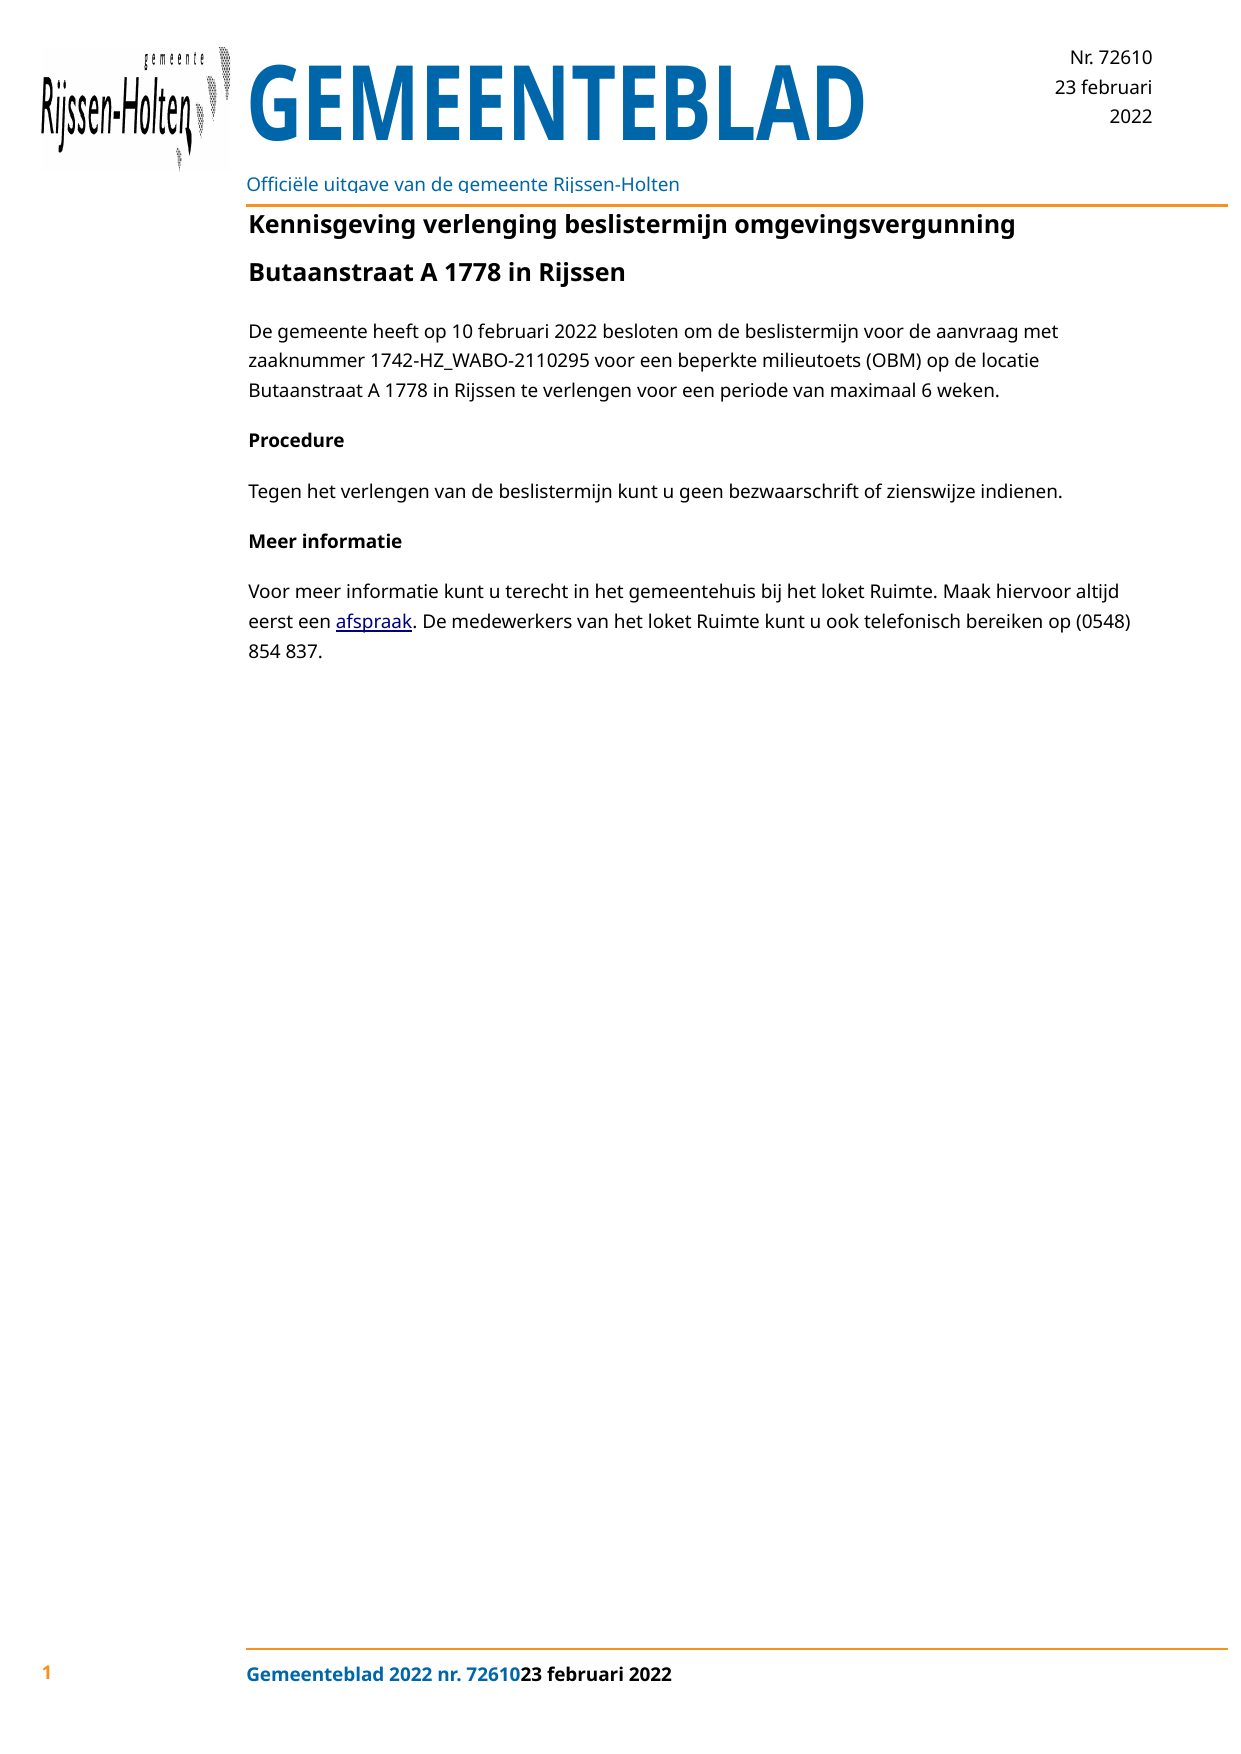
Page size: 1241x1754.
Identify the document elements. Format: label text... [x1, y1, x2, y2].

text Meer informatie [248, 528, 1152, 554]
text Voor meer informatie kunt u terecht in het gemeentehuis bij het loket Ruimte. Maak hiervoor altijd eerst een afspraak. De medewerkers van het loket Ruimte kunt u ook telefonisch bereiken op (0548) 854 837. [248, 579, 1152, 664]
text Tegen het verlengen van de beslistermijn kunt u geen bezwaarschrift of zienswijze indienen. [248, 478, 1152, 504]
text Kennisgeving verlenging beslistermijn omgevingsvergunning Butaanstraat A 1778 in Rijssen [248, 207, 1152, 288]
picture [41, 47, 231, 172]
text Procedure [248, 427, 1152, 453]
text De gemeente heeft op 10 februari 2022 besloten om de beslistermijn voor de aanvraag met zaaknummer 1742-HZ_WABO-2110295 voor een beperkte milieutoets (OBM) op de locatie Butaanstraat A 1778 in Rijssen te verlengen voor een periode van maximaal 6 weken. [248, 318, 1152, 403]
